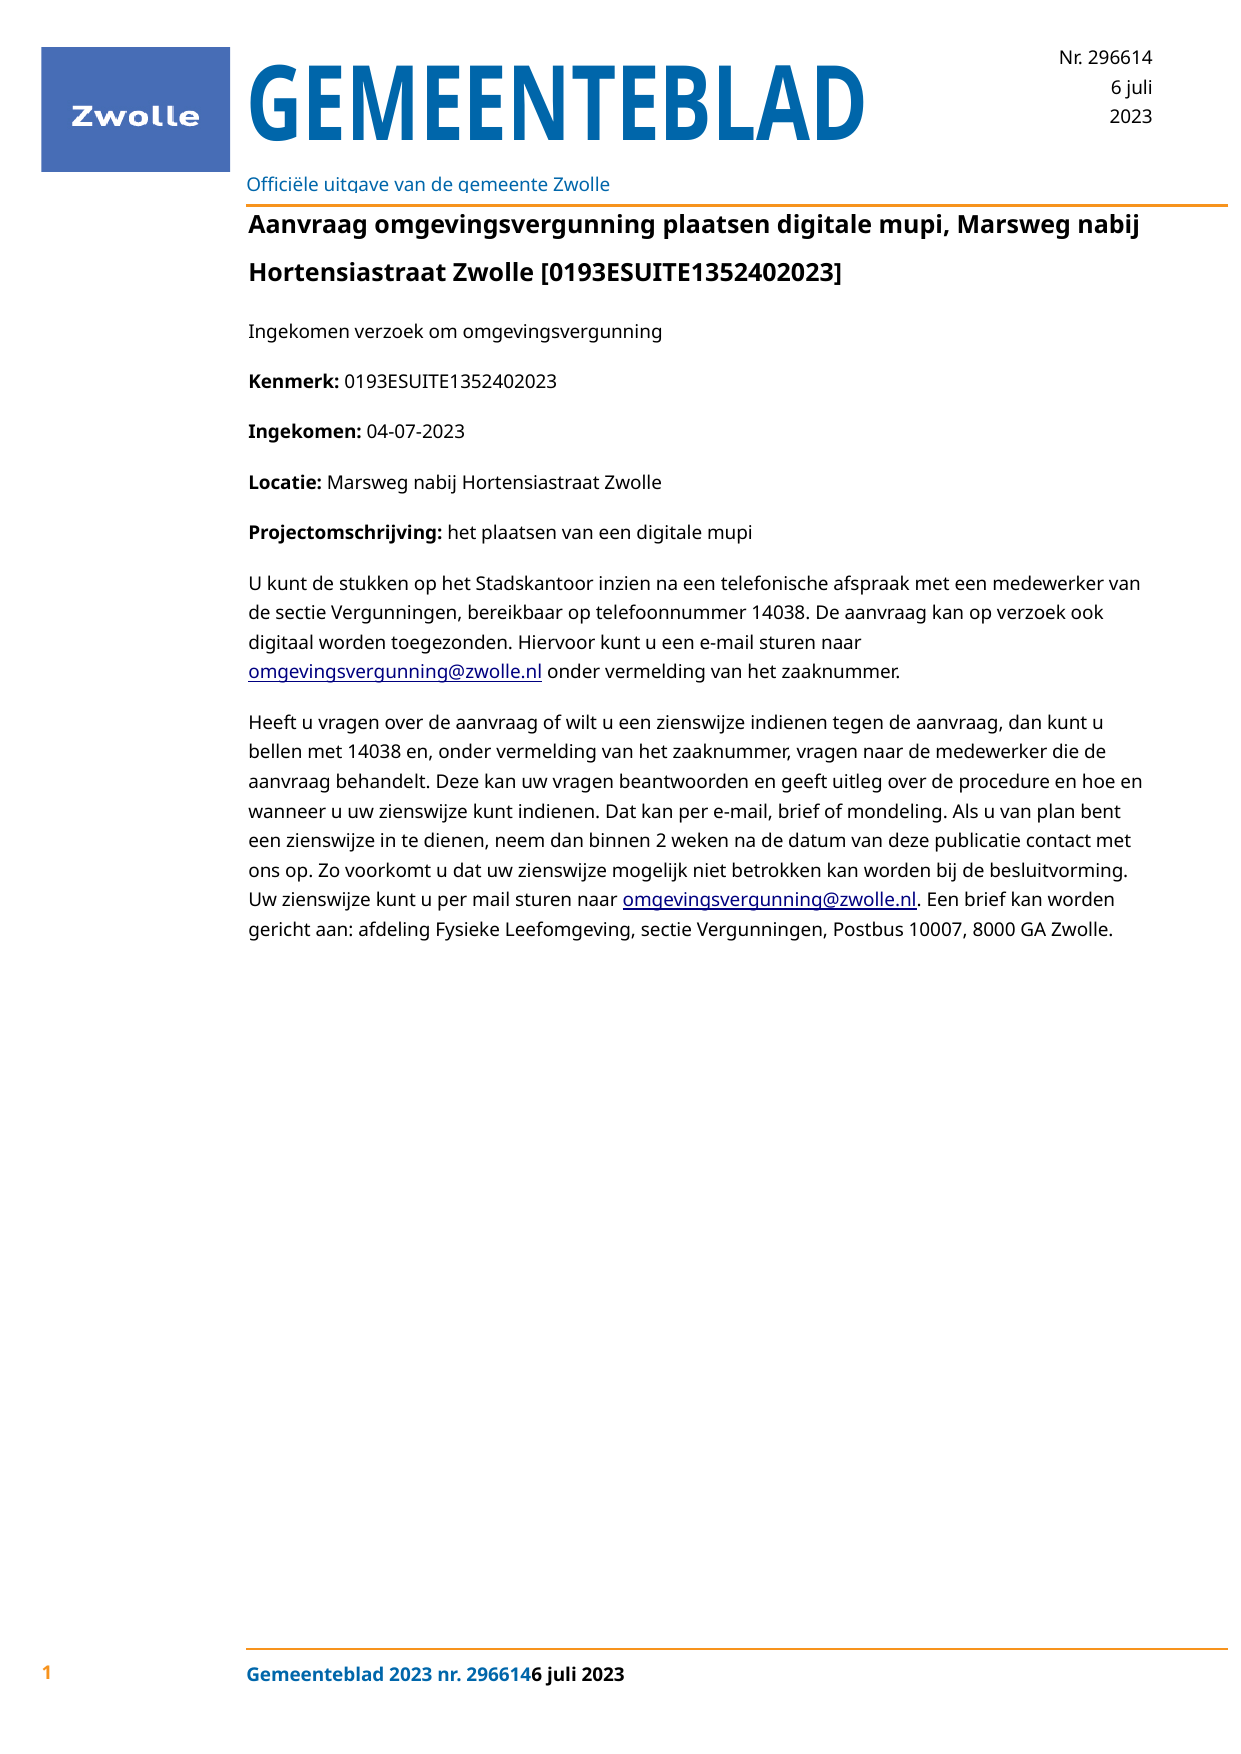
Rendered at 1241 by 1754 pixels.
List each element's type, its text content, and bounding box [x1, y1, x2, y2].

text Heeft u vragen over de aanvraag of wilt u een zienswijze indienen tegen de aanvraag, dan kunt u bellen met 14038 en, onder vermelding van het zaaknummer, vragen naar de medewerker die de aanvraag behandelt. Deze kan uw vragen beantwoorden en geeft uitleg over de procedure en hoe en wanneer u uw zienswijze kunt indienen. Dat kan per e-mail, brief of mondeling. Als u van plan bent een zienswijze in te dienen, neem dan binnen 2 weken na de datum van deze publicatie contact met ons op. Zo voorkomt u dat uw zienswijze mogelijk niet betrokken kan worden bij de besluitvorming. Uw zienswijze kunt u per mail sturen naar omgevingsvergunning@zwolle.nl. Een brief kan worden gericht aan: afdeling Fysieke Leefomgeving, sectie Vergunningen, Postbus 10007, 8000 GA Zwolle. [248, 709, 1152, 942]
text Ingekomen verzoek om omgevingsvergunning [248, 318, 1152, 344]
text Locatie: Marsweg nabij Hortensiastraat Zwolle [248, 469, 1152, 495]
text Aanvraag omgevingsvergunning plaatsen digitale mupi, Marsweg nabij Hortensiastraat Zwolle [0193ESUITE1352402023] [248, 207, 1152, 288]
text Ingekomen: 04-07-2023 [248, 419, 1152, 444]
text U kunt de stukken op het Stadskantoor inzien na een telefonische afspraak met een medewerker van de sectie Vergunningen, bereikbaar op telefoonnummer 14038. De aanvraag kan op verzoek ook digitaal worden toegezonden. Hiervoor kunt u een e-mail sturen naar omgevingsvergunning@zwolle.nl onder vermelding van het zaaknummer. [248, 570, 1152, 684]
text Kenmerk: 0193ESUITE1352402023 [248, 368, 1152, 394]
text Projectomschrijving: het plaatsen van een digitale mupi [248, 519, 1152, 545]
picture [41, 47, 231, 172]
